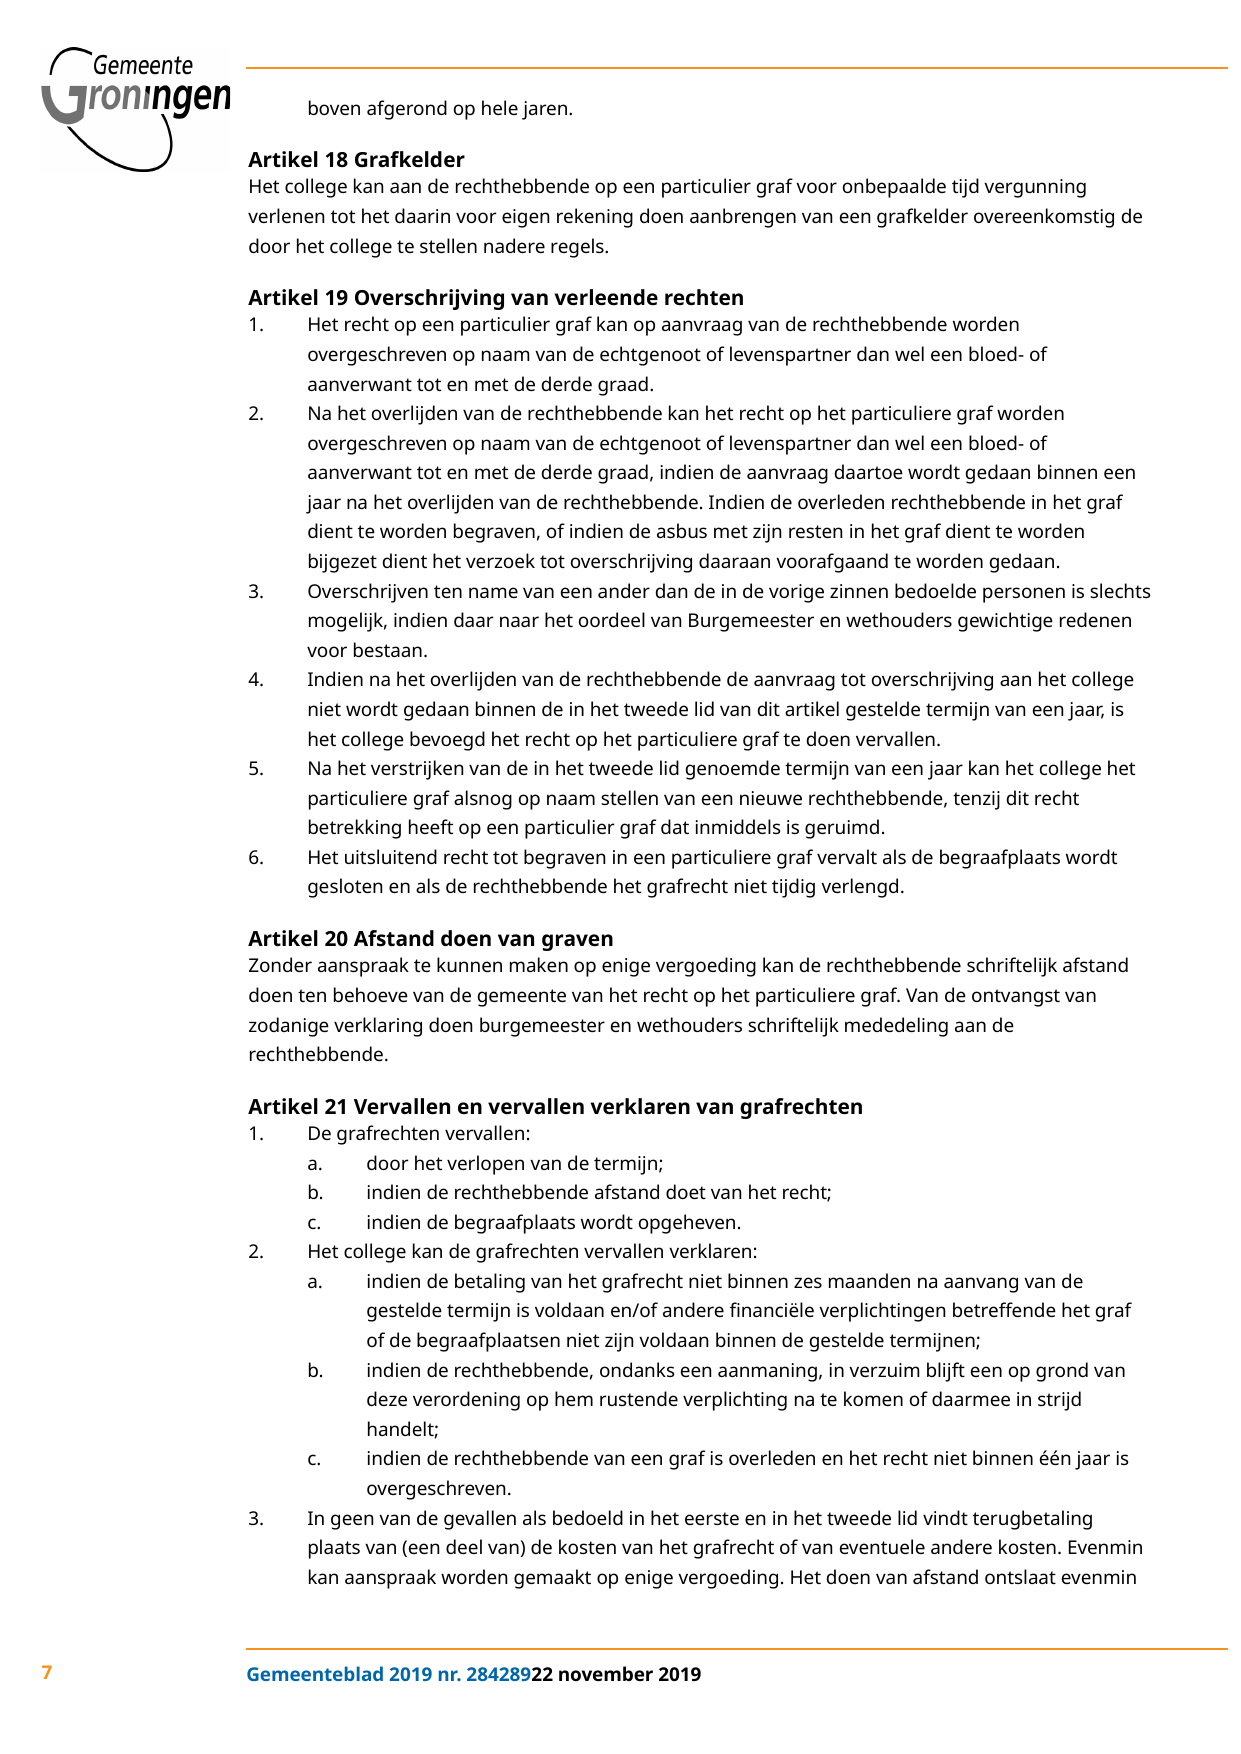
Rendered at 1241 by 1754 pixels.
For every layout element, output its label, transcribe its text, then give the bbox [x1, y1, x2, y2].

text Artikel 19 Overschrijving van verleende rechten [248, 283, 1152, 312]
list In geen van de gevallen als bedoeld in het eerste en in het tweede lid vindt terugbetaling plaats van (een deel van) de kosten van het grafrecht of van eventuele andere kosten. Evenmin kan aanspraak worden gemaakt op enige vergoeding. Het doen van afstand ontslaat evenmin [248, 1505, 1152, 1590]
list indien de begraafplaats wordt opgeheven. [307, 1209, 1152, 1235]
text Zonder aanspraak te kunnen maken op enige vergoeding kan de rechthebbende schriftelijk afstand doen ten behoeve van de gemeente van het recht op het particuliere graf. Van de ontvangst van zodanige verklaring doen burgemeester en wethouders schriftelijk mededeling aan de rechthebbende. [248, 953, 1152, 1067]
text Artikel 18 Grafkelder [248, 145, 1152, 174]
text Artikel 21 Vervallen en vervallen verklaren van grafrechten [248, 1092, 1152, 1120]
list indien de betaling van het grafrecht niet binnen zes maanden na aanvang van de gestelde termijn is voldaan en/of andere financiële verplichtingen betreffende het graf of de begraafplaatsen niet zijn voldaan binnen de gestelde termijnen; [307, 1268, 1152, 1353]
list Na het overlijden van de rechthebbende kan het recht op het particuliere graf worden overgeschreven op naam van de echtgenoot of levenspartner dan wel een bloed- of aanverwant tot en met de derde graad, indien de aanvraag daartoe wordt gedaan binnen een jaar na het overlijden van de rechthebbende. Indien de overleden rechthebbende in het graf dient te worden begraven, of indien de asbus met zijn resten in het graf dient te worden bijgezet dient het verzoek tot overschrijving daaraan voorafgaand te worden gedaan. [248, 400, 1152, 574]
list Het recht op een particulier graf kan op aanvraag van de rechthebbende worden overgeschreven op naam van de echtgenoot of levenspartner dan wel een bloed- of aanverwant tot en met de derde graad. [248, 312, 1152, 397]
list indien de rechthebbende afstand doet van het recht; [307, 1179, 1152, 1205]
list indien de rechthebbende, ondanks een aanmaning, in verzuim blijft een op grond van deze verordening op hem rustende verplichting na te komen of daarmee in strijd handelt; [307, 1357, 1152, 1442]
list Overschrijven ten name van een ander dan de in de vorige zinnen bedoelde personen is slechts mogelijk, indien daar naar het oordeel van Burgemeester en wethouders gewichtige redenen voor bestaan. [248, 578, 1152, 663]
list indien de rechthebbende van een graf is overleden en het recht niet binnen één jaar is overgeschreven. [307, 1446, 1152, 1501]
list Indien na het overlijden van de rechthebbende de aanvraag tot overschrijving aan het college niet wordt gedaan binnen de in het tweede lid van dit artikel gestelde termijn van een jaar, is het college bevoegd het recht op het particuliere graf te doen vervallen. [248, 667, 1152, 752]
text Het college kan aan de rechthebbende op een particulier graf voor onbepaalde tijd vergunning verlenen tot het daarin voor eigen rekening doen aanbrengen van een grafkelder overeenkomstig de door het college te stellen nadere regels. [248, 174, 1152, 258]
list De grafrechten vervallen: [248, 1120, 1152, 1146]
list door het verlopen van de termijn; [307, 1150, 1152, 1176]
picture [41, 47, 231, 172]
list Het uitsluitend recht tot begraven in een particuliere graf vervalt als de begraafplaats wordt gesloten en als de rechthebbende het grafrecht niet tijdig verlengd. [248, 844, 1152, 899]
text Artikel 20 Afstand doen van graven [248, 924, 1152, 953]
list Na het verstrijken van de in het tweede lid genoemde termijn van een jaar kan het college het particuliere graf alsnog op naam stellen van een nieuwe rechthebbende, tenzij dit recht betrekking heeft op een particulier graf dat inmiddels is geruimd. [248, 755, 1152, 840]
list boven afgerond op hele jaren. [248, 95, 1152, 121]
list Het college kan de grafrechten vervallen verklaren: [248, 1238, 1152, 1264]
